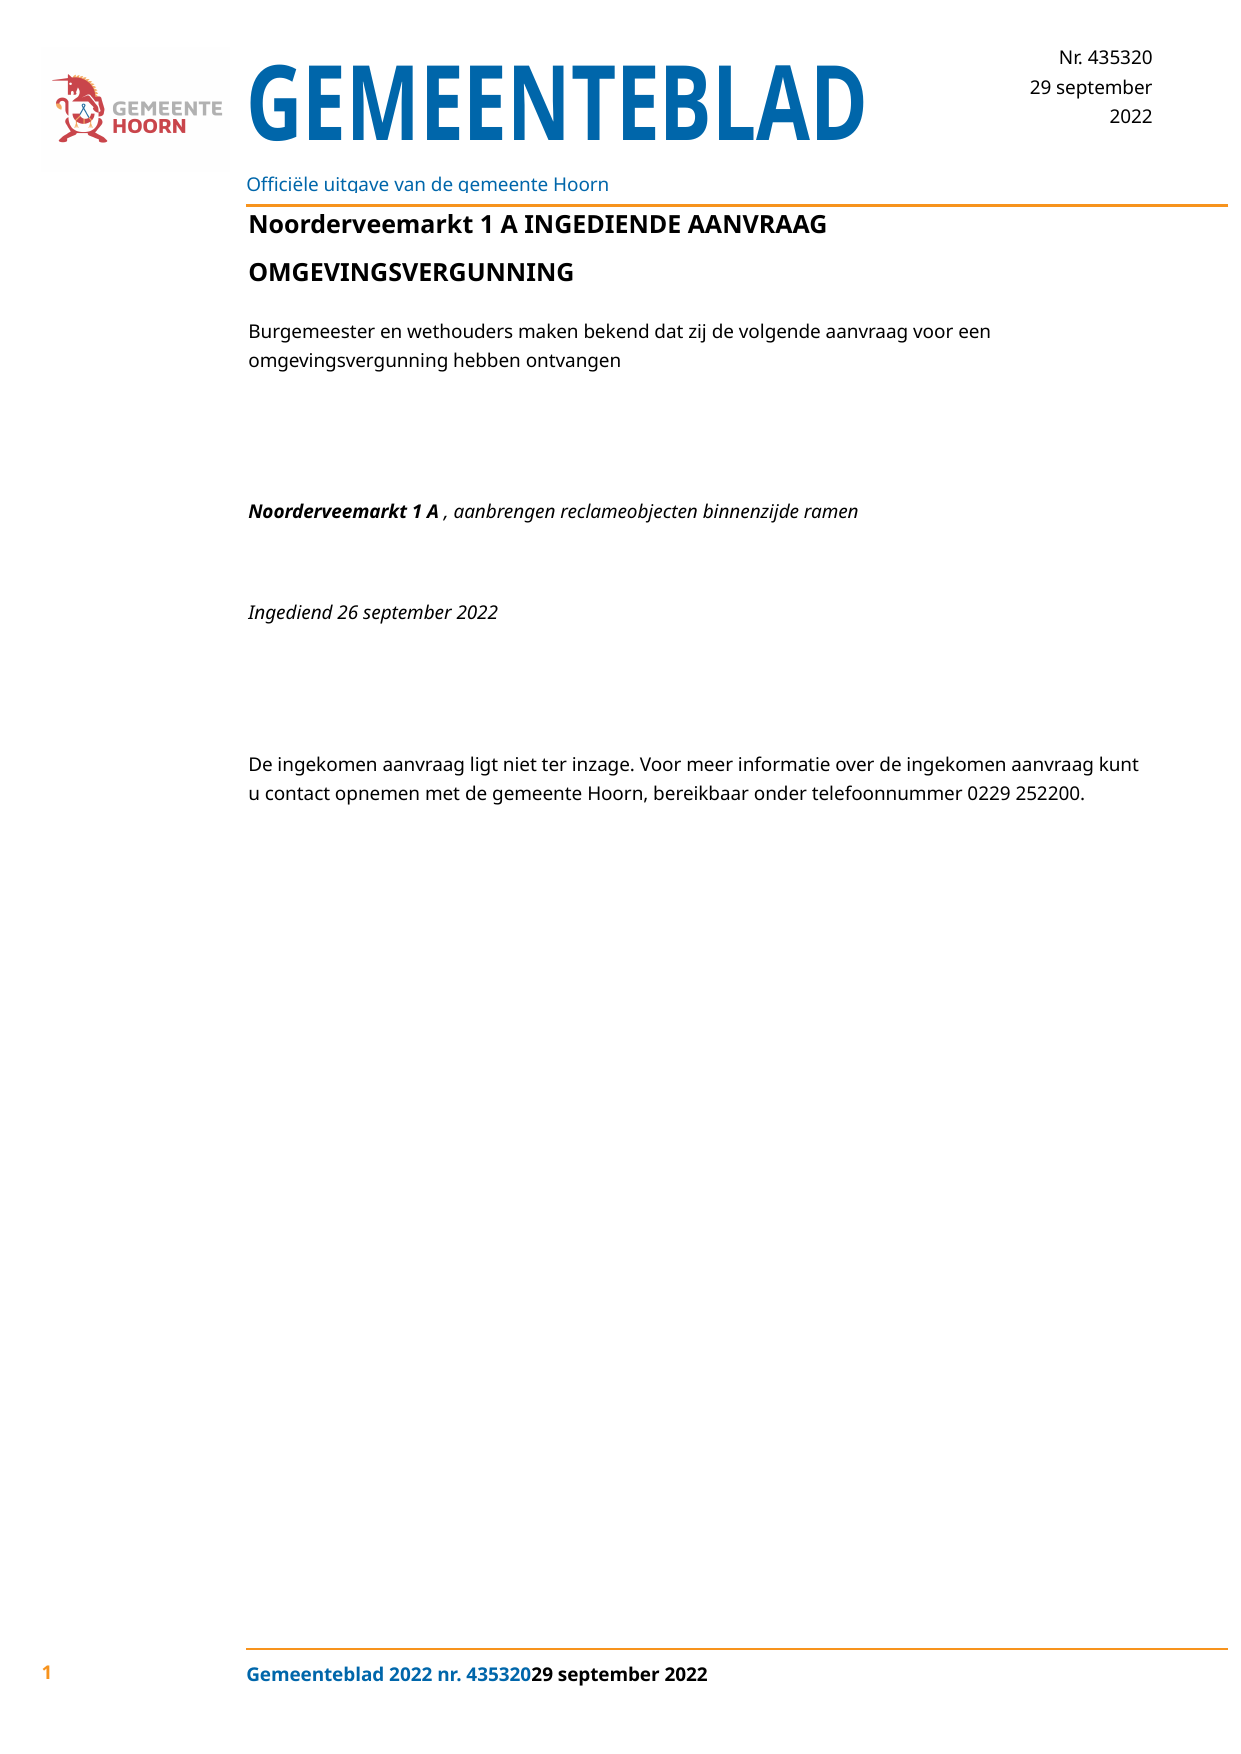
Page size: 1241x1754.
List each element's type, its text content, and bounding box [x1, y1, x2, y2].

text Burgemeester en wethouders maken bekend dat zij de volgende aanvraag voor een omgevingsvergunning hebben ontvangen [248, 318, 1152, 373]
text Noorderveemarkt 1 A INGEDIENDE AANVRAAG OMGEVINGSVERGUNNING [248, 207, 1152, 288]
text De ingekomen aanvraag ligt niet ter inzage. Voor meer informatie over de ingekomen aanvraag kunt u contact opnemen met de gemeente Hoorn, bereikbaar onder telefoonnummer 0229 252200. [248, 751, 1152, 806]
picture [41, 47, 231, 172]
text Noorderveemarkt 1 A , aanbrengen reclameobjecten binnenzijde ramen [248, 499, 1152, 524]
text Ingediend 26 september 2022 [248, 599, 1152, 625]
